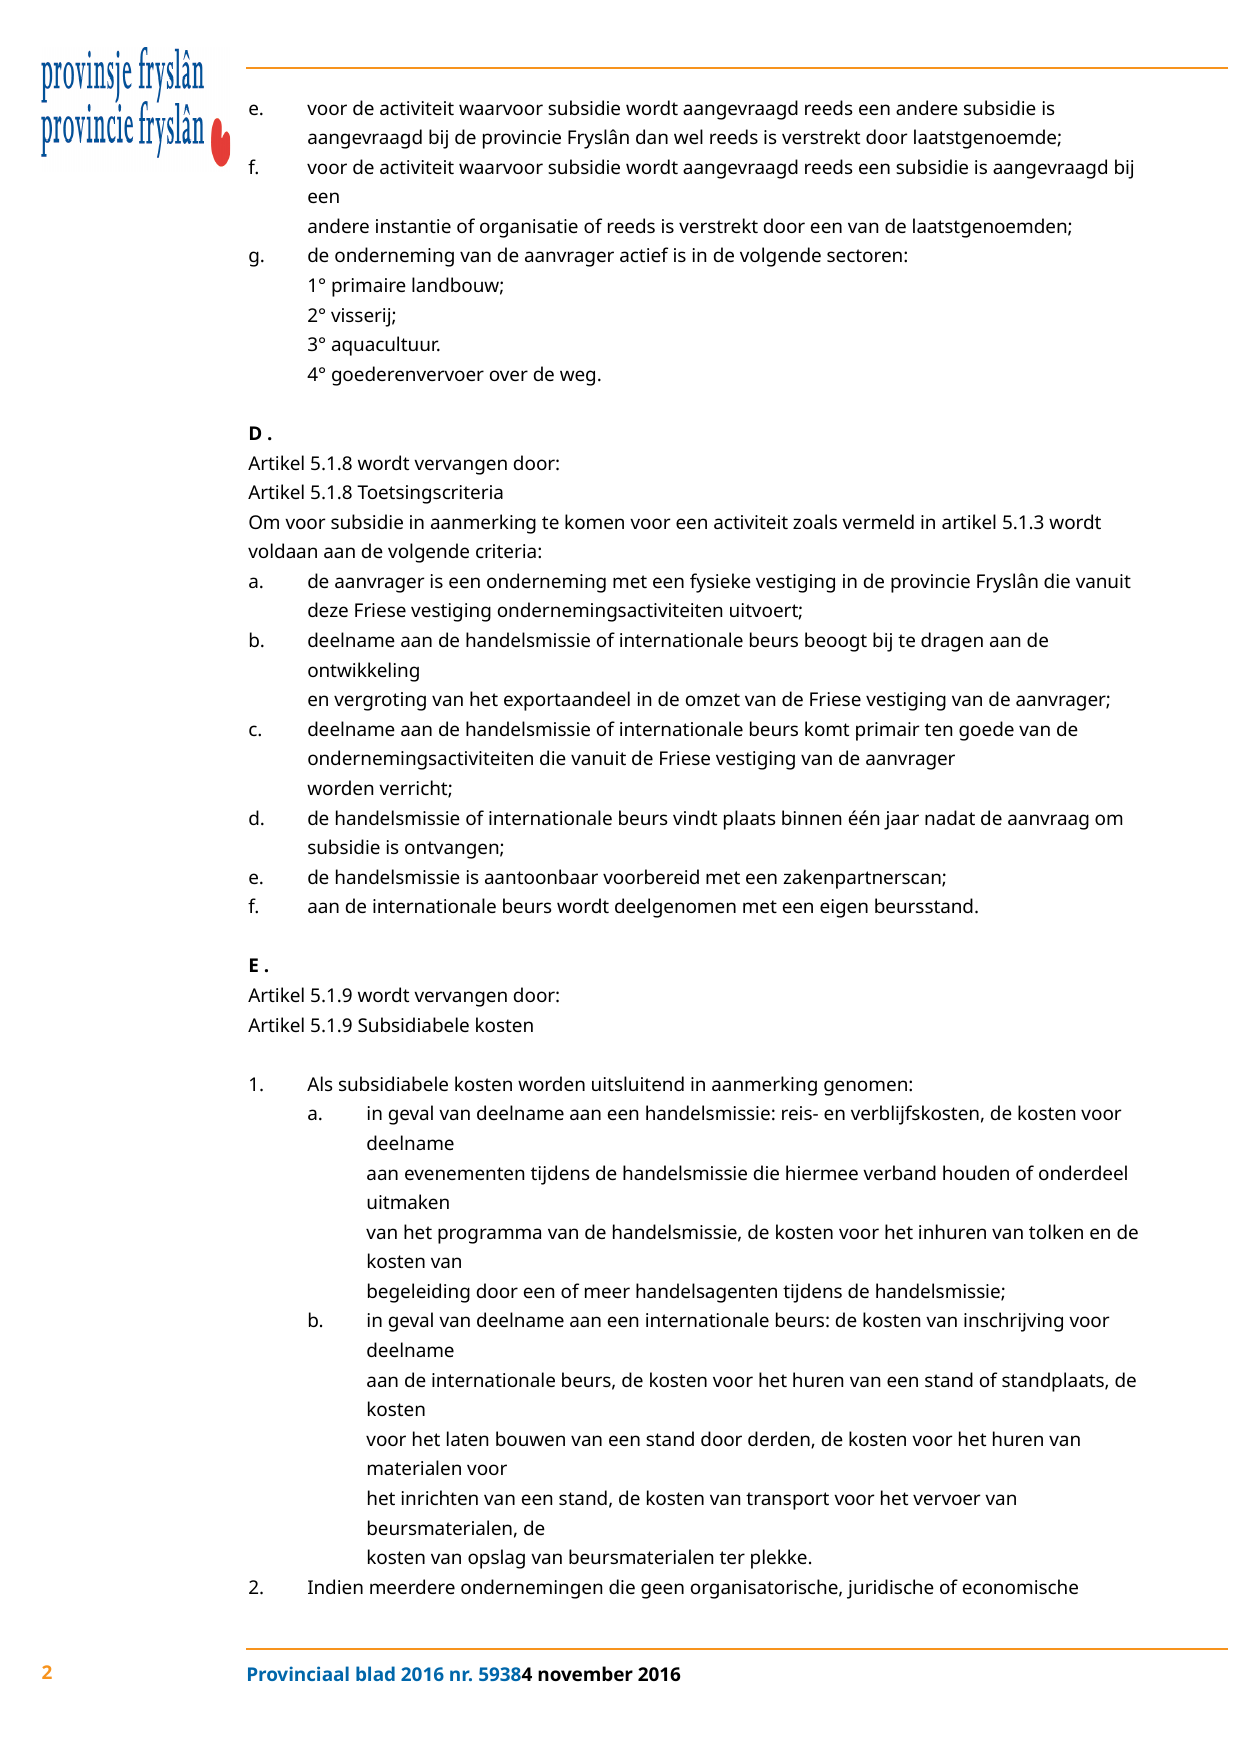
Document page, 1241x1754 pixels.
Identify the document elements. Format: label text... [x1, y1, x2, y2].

list 3° aquacultuur. [248, 331, 1152, 357]
list voor de activiteit waarvoor subsidie wordt aangevraagd reeds een subsidie is aangevraagd bij een [248, 154, 1152, 209]
list 2° visserij; [248, 302, 1152, 328]
list 1° primaire landbouw; [248, 272, 1152, 298]
list deelname aan de handelsmissie of internationale beurs komt primair ten goede van de [248, 716, 1152, 742]
list de handelsmissie is aantoonbaar voorbereid met een zakenpartnerscan; [248, 864, 1152, 890]
text Artikel 5.1.8 Toetsingscriteria [248, 479, 1152, 505]
list kosten van opslag van beursmaterialen ter plekke. [307, 1544, 1152, 1570]
list deelname aan de handelsmissie of internationale beurs beoogt bij te dragen aan de ontwikkeling [248, 627, 1152, 683]
list in geval van deelname aan een handelsmissie: reis- en verblijfskosten, de kosten voor deelname [307, 1101, 1152, 1156]
list voor het laten bouwen van een stand door derden, de kosten voor het huren van materialen voor [307, 1426, 1152, 1481]
list subsidie is ontvangen; [248, 834, 1152, 860]
list de handelsmissie of internationale beurs vindt plaats binnen één jaar nadat de aanvraag om [248, 805, 1152, 831]
list en vergroting van het exportaandeel in de omzet van de Friese vestiging van de aanvrager; [248, 686, 1152, 712]
list de aanvrager is een onderneming met een fysieke vestiging in de provincie Fryslân die vanuit [248, 568, 1152, 594]
text E . [248, 953, 1152, 978]
list aangevraagd bij de provincie Fryslân dan wel reeds is verstrekt door laatstgenoemde; [248, 124, 1152, 150]
text Artikel 5.1.9 Subsidiabele kosten [248, 1012, 1152, 1038]
list Indien meerdere ondernemingen die geen organisatorische, juridische of economische [248, 1574, 1152, 1600]
list aan de internationale beurs wordt deelgenomen met een eigen beursstand. [248, 893, 1152, 919]
picture [41, 47, 231, 172]
list 4° goederenvervoer over de weg. [248, 361, 1152, 387]
list in geval van deelname aan een internationale beurs: de kosten van inschrijving voor deelname [307, 1308, 1152, 1363]
list van het programma van de handelsmissie, de kosten voor het inhuren van tolken en de kosten van [307, 1219, 1152, 1274]
list voor de activiteit waarvoor subsidie wordt aangevraagd reeds een andere subsidie is [248, 95, 1152, 121]
text Artikel 5.1.9 wordt vervangen door: [248, 982, 1152, 1008]
text Artikel 5.1.8 wordt vervangen door: [248, 450, 1152, 476]
list worden verricht; [248, 775, 1152, 801]
text Om voor subsidie in aanmerking te komen voor een activiteit zoals vermeld in artikel 5.1.3 wordt voldaan aan de volgende criteria: [248, 509, 1152, 564]
list begeleiding door een of meer handelsagenten tijdens de handelsmissie; [307, 1278, 1152, 1304]
text D . [248, 420, 1152, 446]
list ondernemingsactiviteiten die vanuit de Friese vestiging van de aanvrager [248, 746, 1152, 771]
list het inrichten van een stand, de kosten van transport voor het vervoer van beursmaterialen, de [307, 1485, 1152, 1541]
list aan de internationale beurs, de kosten voor het huren van een stand of standplaats, de kosten [307, 1367, 1152, 1422]
list aan evenementen tijdens de handelsmissie die hiermee verband houden of onderdeel uitmaken [307, 1160, 1152, 1215]
list de onderneming van de aanvrager actief is in de volgende sectoren: [248, 243, 1152, 268]
list Als subsidiabele kosten worden uitsluitend in aanmerking genomen: [248, 1071, 1152, 1097]
list deze Friese vestiging ondernemingsactiviteiten uitvoert; [248, 598, 1152, 623]
list andere instantie of organisatie of reeds is verstrekt door een van de laatstgenoemden; [248, 213, 1152, 239]
